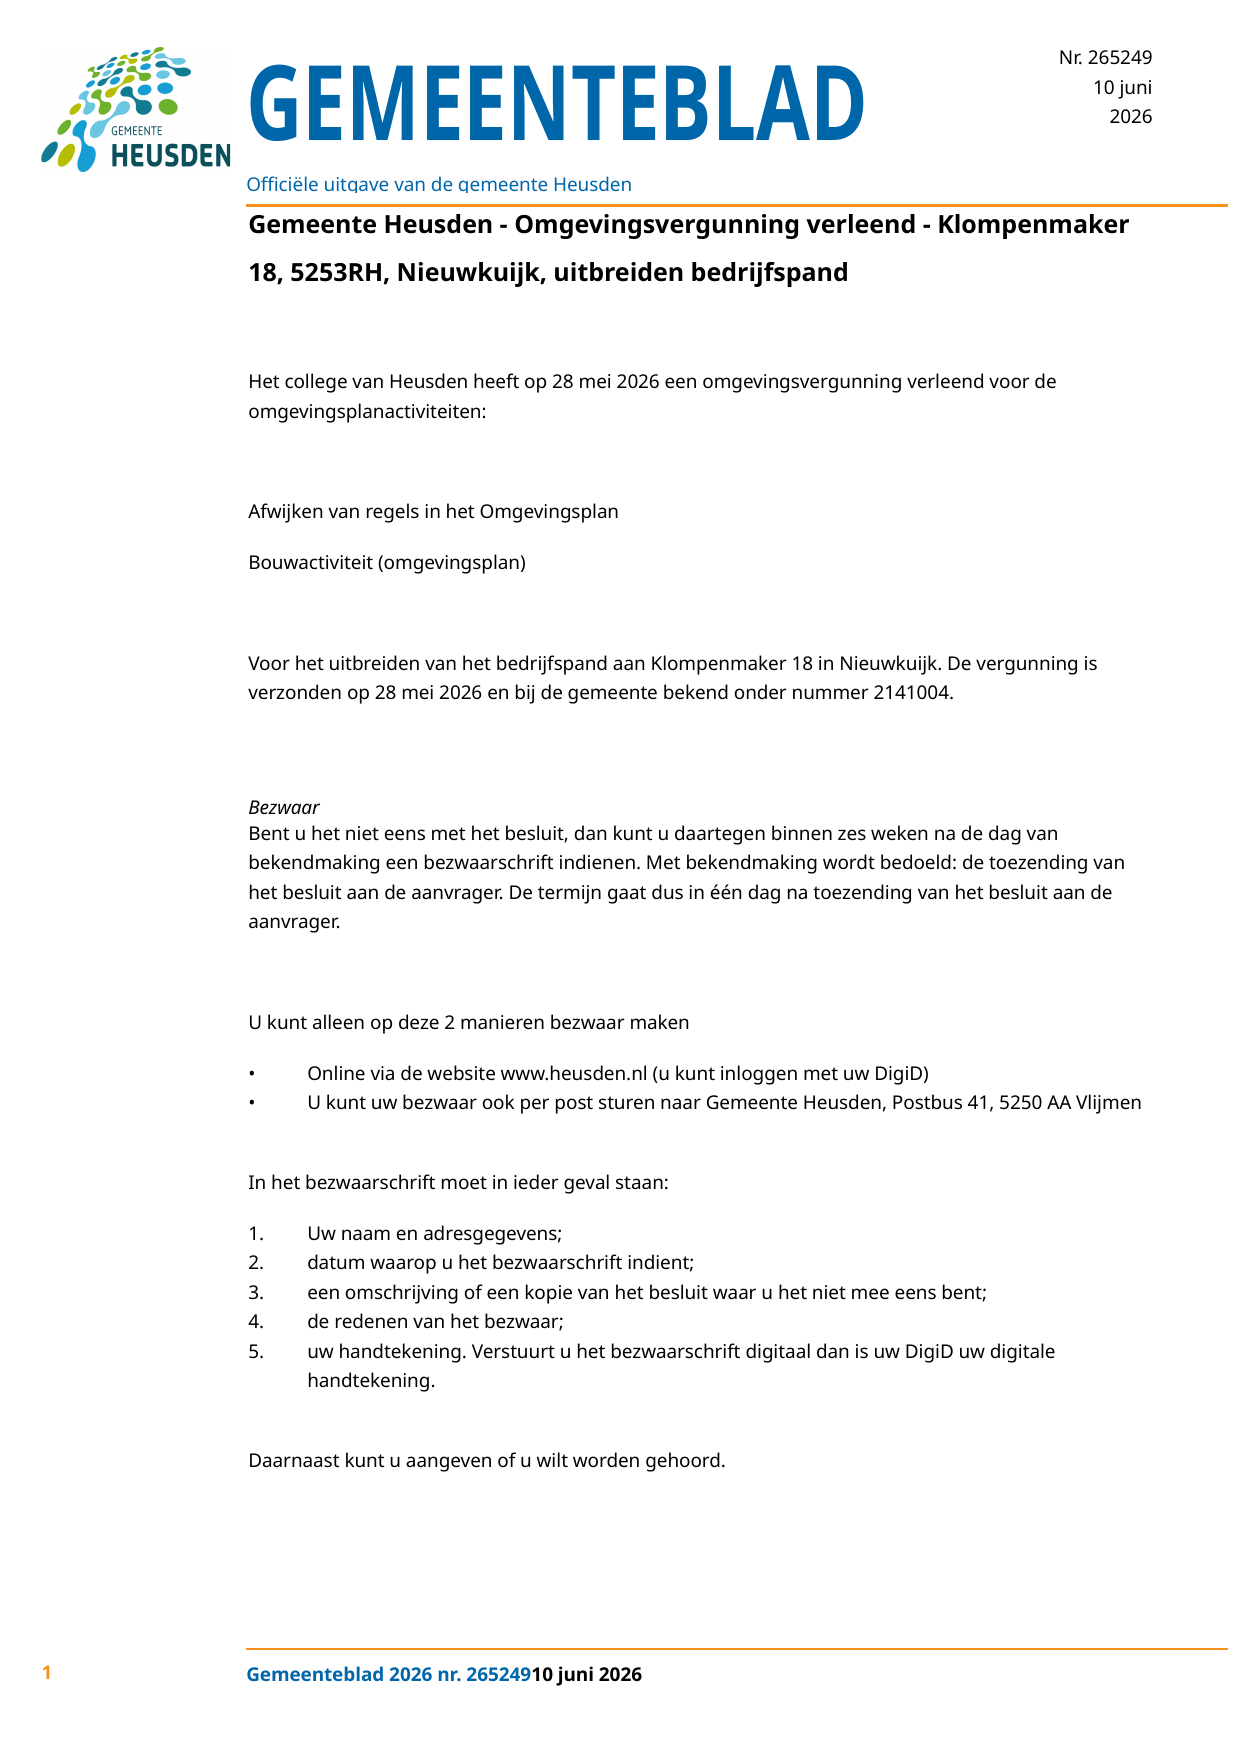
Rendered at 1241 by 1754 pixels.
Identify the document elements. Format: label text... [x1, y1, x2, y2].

list U kunt uw bezwaar ook per post sturen naar Gemeente Heusden, Postbus 41, 5250 AA Vlijmen [248, 1089, 1152, 1115]
list datum waarop u het bezwaarschrift indient; [248, 1249, 1152, 1275]
list uw handtekening. Verstuurt u het bezwaarschrift digitaal dan is uw DigiD uw digitale handtekening. [248, 1338, 1152, 1393]
text Bent u het niet eens met het besluit, dan kunt u daartegen binnen zes weken na de dag van bekendmaking een bezwaarschrift indienen. Met bekendmaking wordt bedoeld: de toezending van het besluit aan de aanvrager. De termijn gaat dus in één dag na toezending van het besluit aan de aanvrager. [248, 820, 1152, 934]
list Online via de website www.heusden.nl (u kunt inloggen met uw DigiD) [248, 1060, 1152, 1085]
text Afwijken van regels in het Omgevingsplan [248, 499, 1152, 524]
text In het bezwaarschrift moet in ieder geval staan: [248, 1169, 1152, 1195]
picture [41, 47, 231, 172]
text Bezwaar [248, 794, 1152, 820]
text Het college van Heusden heeft op 28 mei 2026 een omgevingsvergunning verleend voor de omgevingsplanactiviteiten: [248, 368, 1152, 424]
text Voor het uitbreiden van het bedrijfspand aan Klompenmaker 18 in Nieuwkuijk. De vergunning is verzonden op 28 mei 2026 en bij de gemeente bekend onder nummer 2141004. [248, 650, 1152, 705]
text Daarnaast kunt u aangeven of u wilt worden gehoord. [248, 1448, 1152, 1473]
text Bouwactiviteit (omgevingsplan) [248, 549, 1152, 575]
list Uw naam en adresgegevens; [248, 1220, 1152, 1245]
list de redenen van het bezwaar; [248, 1308, 1152, 1334]
text U kunt alleen op deze 2 manieren bezwaar maken [248, 1009, 1152, 1035]
list een omschrijving of een kopie van het besluit waar u het niet mee eens bent; [248, 1279, 1152, 1304]
text Gemeente Heusden - Omgevingsvergunning verleend - Klompenmaker 18, 5253RH, Nieuwkuijk, uitbreiden bedrijfspand [248, 207, 1152, 288]
